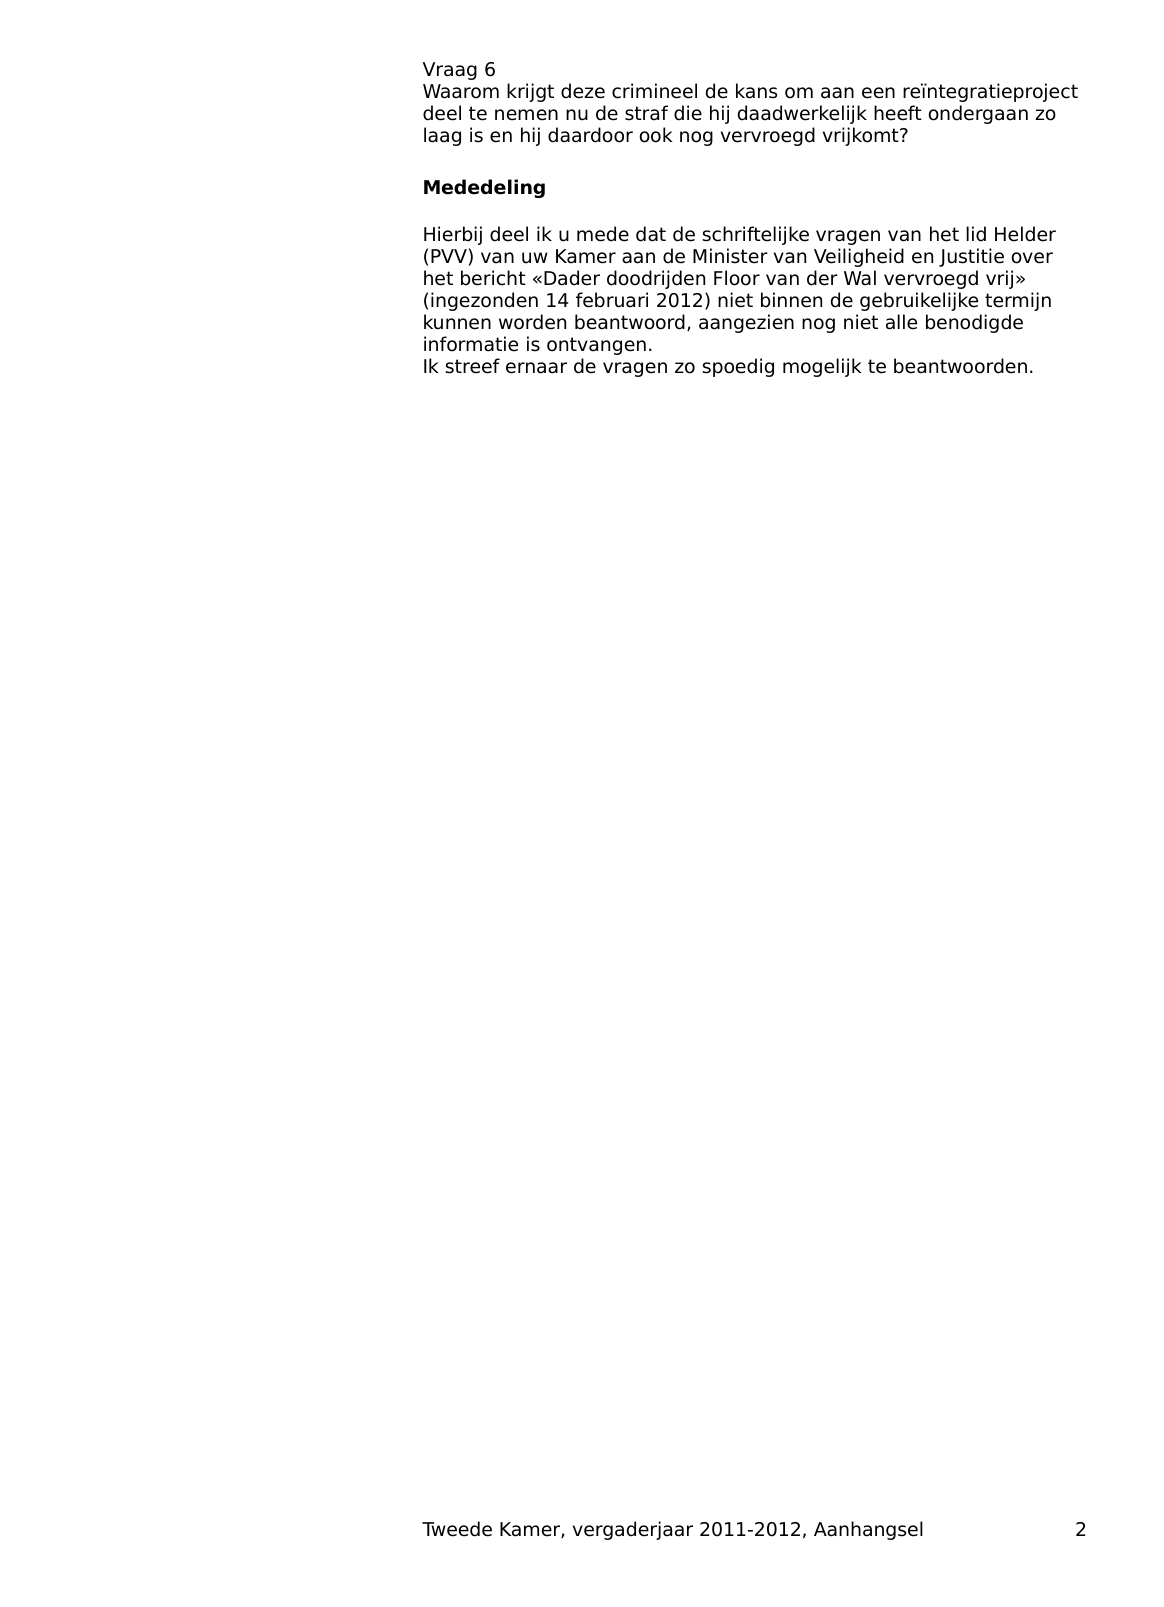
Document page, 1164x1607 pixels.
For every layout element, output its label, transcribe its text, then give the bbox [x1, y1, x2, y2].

subtitle Mededeling [422, 177, 1087, 199]
text Waarom krijgt deze crimineel de kans om aan een reïntegratieproject deel te nemen nu de straf die hij daadwerkelijk heeft ondergaan zo laag is en hij daardoor ook nog vervroegd vrijkomt? [422, 81, 1087, 147]
text Ik streef ernaar de vragen zo spoedig mogelijk te beantwoorden. [422, 356, 1087, 378]
text Hierbij deel ik u mede dat de schriftelijke vragen van het lid Helder (PVV) van uw Kamer aan de Minister van Veiligheid en Justitie over het bericht «Dader doodrijden Floor van der Wal vervroegd vrij» (ingezonden 14 februari 2012) niet binnen de gebruikelijke termijn kunnen worden beantwoord, aangezien nog niet alle benodigde informatie is ontvangen. [422, 224, 1087, 356]
text Vraag 6 [422, 59, 1087, 81]
